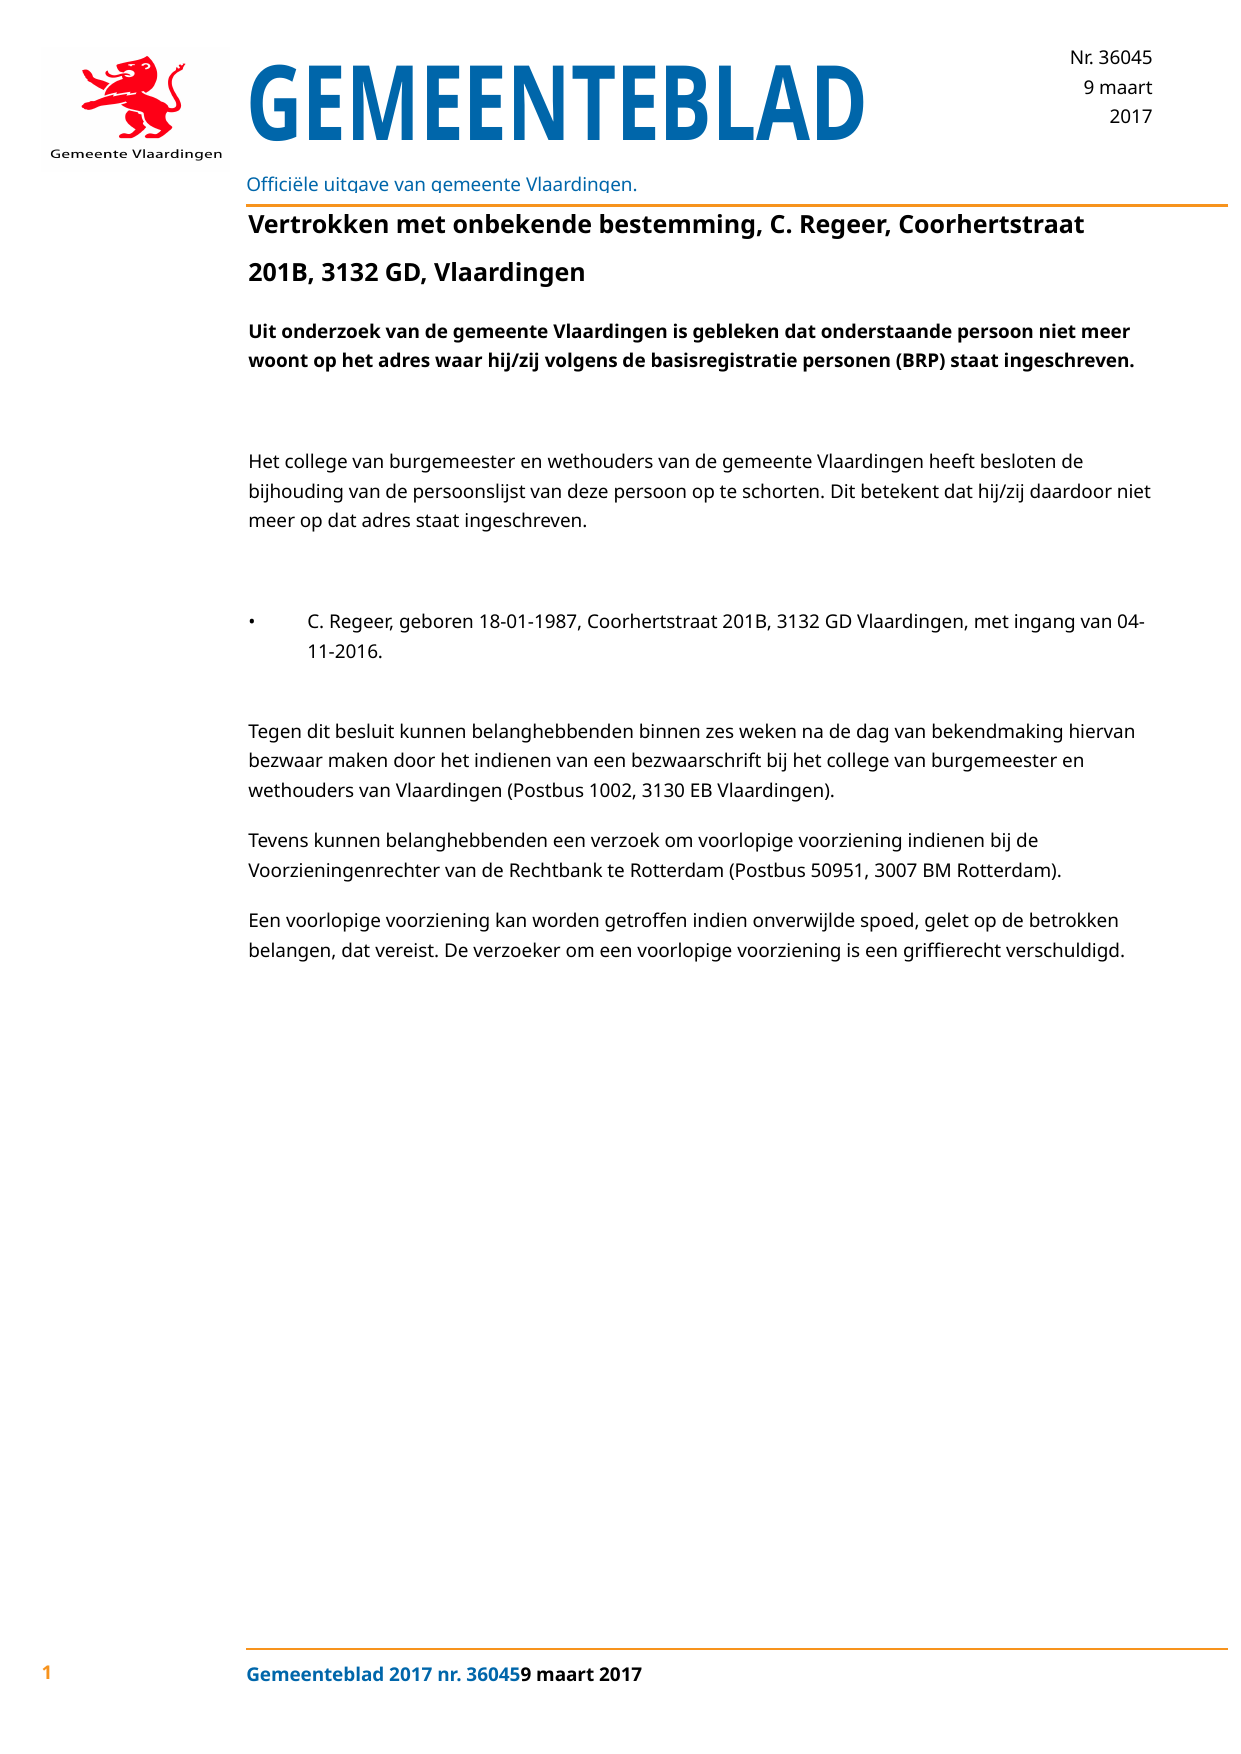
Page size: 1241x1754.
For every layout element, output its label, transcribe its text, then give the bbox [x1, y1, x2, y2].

text Het college van burgemeester en wethouders van de gemeente Vlaardingen heeft besloten de bijhouding van de persoonslijst van deze persoon op te schorten. Dit betekent dat hij/zij daardoor niet meer op dat adres staat ingeschreven. [248, 448, 1152, 533]
text Uit onderzoek van de gemeente Vlaardingen is gebleken dat onderstaande persoon niet meer woont op het adres waar hij/zij volgens de basisregistratie personen (BRP) staat ingeschreven. [248, 318, 1152, 373]
text Een voorlopige voorziening kan worden getroffen indien onverwijlde spoed, gelet op de betrokken belangen, dat vereist. De verzoeker om een voorlopige voorziening is een griffierecht verschuldigd. [248, 907, 1152, 963]
picture [41, 47, 231, 172]
list C. Regeer, geboren 18-01-1987, Coorhertstraat 201B, 3132 GD Vlaardingen, met ingang van 04-11-2016. [248, 608, 1152, 664]
text Vertrokken met onbekende bestemming, C. Regeer, Coorhertstraat 201B, 3132 GD, Vlaardingen [248, 207, 1152, 288]
text Tevens kunnen belanghebbenden een verzoek om voorlopige voorziening indienen bij de Voorzieningenrechter van de Rechtbank te Rotterdam (Postbus 50951, 3007 BM Rotterdam). [248, 827, 1152, 883]
text Tegen dit besluit kunnen belanghebbenden binnen zes weken na de dag van bekendmaking hiervan bezwaar maken door het indienen van een bezwaarschrift bij het college van burgemeester en wethouders van Vlaardingen (Postbus 1002, 3130 EB Vlaardingen). [248, 718, 1152, 803]
